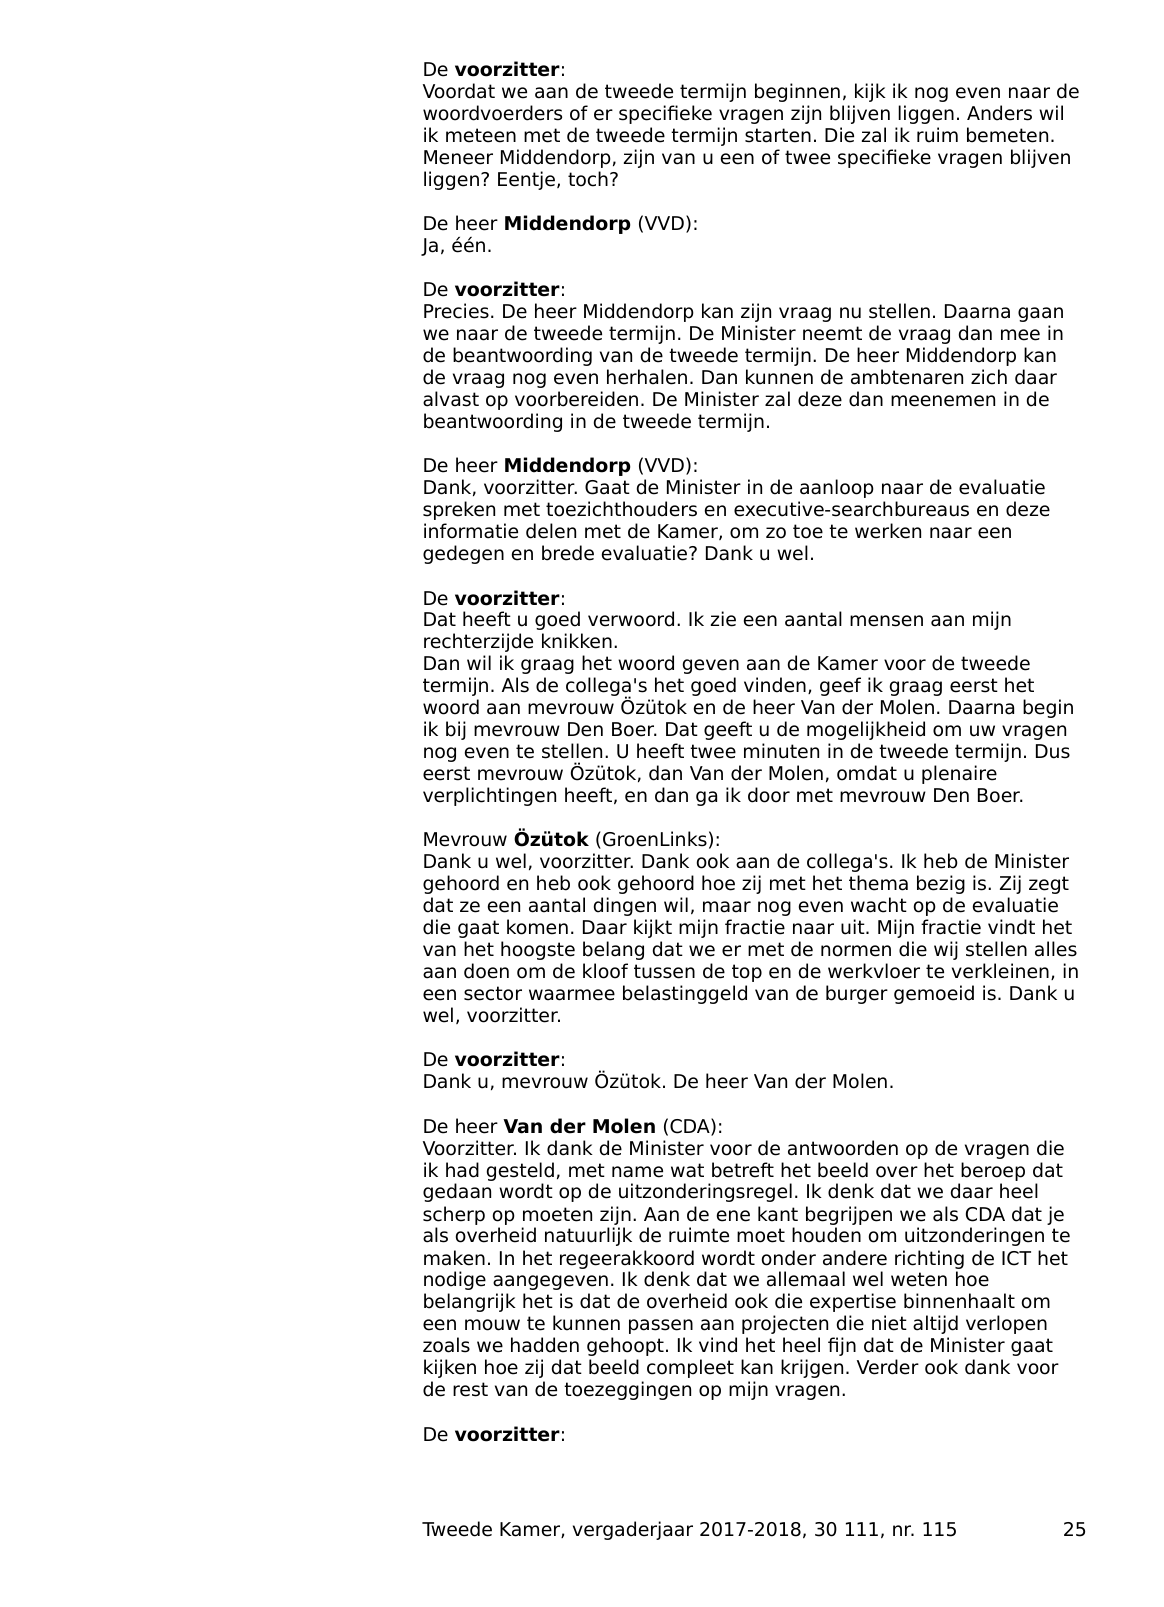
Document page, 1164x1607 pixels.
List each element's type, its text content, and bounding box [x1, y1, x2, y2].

text De voorzitter: [422, 587, 1087, 609]
text Voorzitter. Ik dank de Minister voor de antwoorden op de vragen die ik had gesteld, met name wat betreft het beeld over het beroep dat gedaan wordt op de uitzonderingsregel. Ik denk dat we daar heel scherp op moeten zijn. Aan de ene kant begrijpen we als CDA dat je als overheid natuurlijk de ruimte moet houden om uitzonderingen te maken. In het regeerakkoord wordt onder andere richting de ICT het nodige aangegeven. Ik denk dat we allemaal wel weten hoe belangrijk het is dat de overheid ook die expertise binnenhaalt om een mouw te kunnen passen aan projecten die niet altijd verlopen zoals we hadden gehoopt. Ik vind het heel fijn dat de Minister gaat kijken hoe zij dat beeld compleet kan krijgen. Verder ook dank voor de rest van de toezeggingen op mijn vragen. [422, 1137, 1087, 1401]
text De heer Van der Molen (CDA): [422, 1116, 1087, 1137]
text De voorzitter: [422, 1423, 1087, 1445]
text Dank u wel, voorzitter. Dank ook aan de collega's. Ik heb de Minister gehoord en heb ook gehoord hoe zij met het thema bezig is. Zij zegt dat ze een aantal dingen wil, maar nog even wacht op de evaluatie die gaat komen. Daar kijkt mijn fractie naar uit. Mijn fractie vindt het van het hoogste belang dat we er met de normen die wij stellen alles aan doen om de kloof tussen de top en de werkvloer te verkleinen, in een sector waarmee belastinggeld van de burger gemoeid is. Dank u wel, voorzitter. [422, 851, 1087, 1027]
text De voorzitter: [422, 59, 1087, 81]
text Precies. De heer Middendorp kan zijn vraag nu stellen. Daarna gaan we naar de tweede termijn. De Minister neemt de vraag dan mee in de beantwoording van de tweede termijn. De heer Middendorp kan de vraag nog even herhalen. Dan kunnen de ambtenaren zich daar alvast op voorbereiden. De Minister zal deze dan meenemen in de beantwoording in de tweede termijn. [422, 301, 1087, 433]
text De voorzitter: [422, 279, 1087, 301]
text Dan wil ik graag het woord geven aan de Kamer voor de tweede termijn. Als de collega's het goed vinden, geef ik graag eerst het woord aan mevrouw Özütok en de heer Van der Molen. Daarna begin ik bij mevrouw Den Boer. Dat geeft u de mogelijkheid om uw vragen nog even te stellen. U heeft twee minuten in de tweede termijn. Dus eerst mevrouw Özütok, dan Van der Molen, omdat u plenaire verplichtingen heeft, en dan ga ik door met mevrouw Den Boer. [422, 653, 1087, 807]
text Dat heeft u goed verwoord. Ik zie een aantal mensen aan mijn rechterzijde knikken. [422, 609, 1087, 653]
text Ja, één. [422, 235, 1087, 257]
text Voordat we aan de tweede termijn beginnen, kijk ik nog even naar de woordvoerders of er specifieke vragen zijn blijven liggen. Anders wil ik meteen met de tweede termijn starten. Die zal ik ruim bemeten. Meneer Middendorp, zijn van u een of twee specifieke vragen blijven liggen? Eentje, toch? [422, 81, 1087, 191]
text Dank u, mevrouw Özütok. De heer Van der Molen. [422, 1071, 1087, 1093]
text Dank, voorzitter. Gaat de Minister in de aanloop naar de evaluatie spreken met toezichthouders en executive-searchbureaus en deze informatie delen met de Kamer, om zo toe te werken naar een gedegen en brede evaluatie? Dank u wel. [422, 477, 1087, 565]
text De voorzitter: [422, 1049, 1087, 1071]
text De heer Middendorp (VVD): [422, 455, 1087, 477]
text De heer Middendorp (VVD): [422, 213, 1087, 235]
text Mevrouw Özütok (GroenLinks): [422, 829, 1087, 851]
